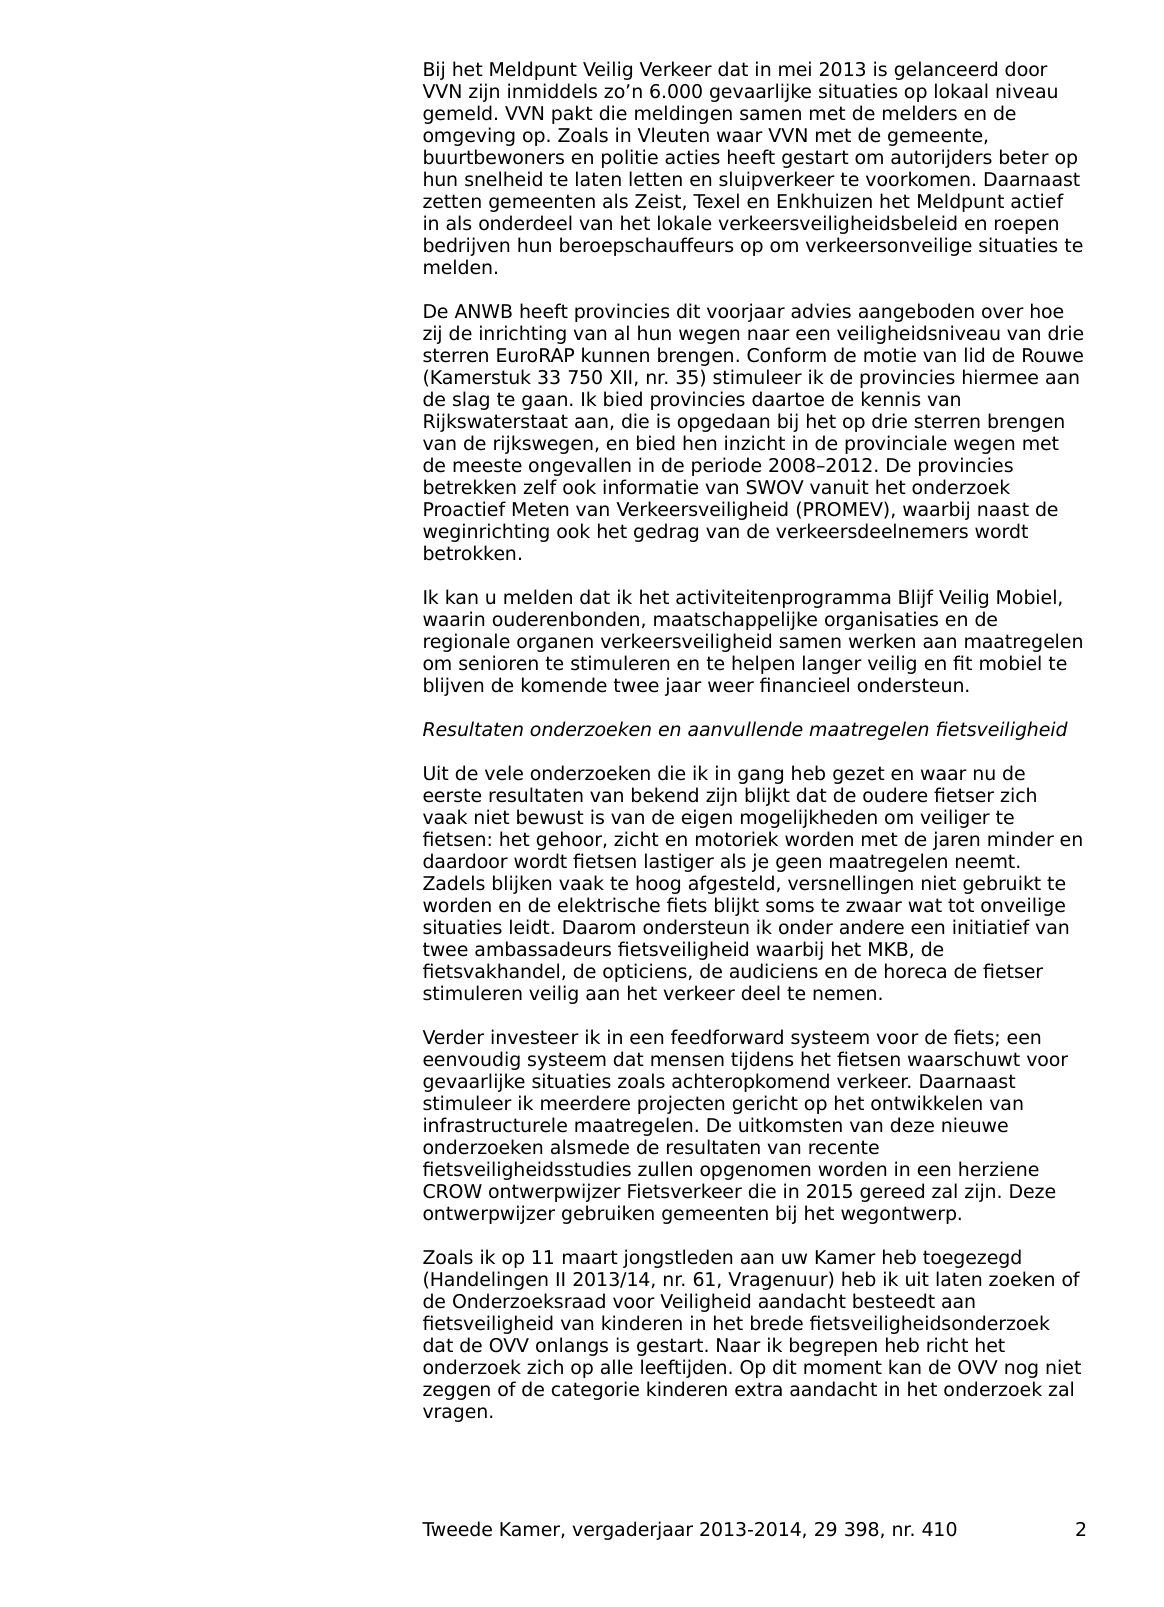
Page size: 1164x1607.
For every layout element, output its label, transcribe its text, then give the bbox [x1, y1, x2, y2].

text Verder investeer ik in een feedforward systeem voor de fiets; een eenvoudig systeem dat mensen tijdens het fietsen waarschuwt voor gevaarlijke situaties zoals achteropkomend verkeer. Daarnaast stimuleer ik meerdere projecten gericht op het ontwikkelen van infrastructurele maatregelen. De uitkomsten van deze nieuwe onderzoeken alsmede de resultaten van recente fietsveiligheidsstudies zullen opgenomen worden in een herziene CROW ontwerpwijzer Fietsverkeer die in 2015 gereed zal zijn. Deze ontwerpwijzer gebruiken gemeenten bij het wegontwerp. [422, 1027, 1087, 1225]
text De ANWB heeft provincies dit voorjaar advies aangeboden over hoe zij de inrichting van al hun wegen naar een veiligheidsniveau van drie sterren EuroRAP kunnen brengen. Conform de motie van lid de Rouwe (Kamerstuk 33 750 XII, nr. 35) stimuleer ik de provincies hiermee aan de slag te gaan. Ik bied provincies daartoe de kennis van Rijkswaterstaat aan, die is opgedaan bij het op drie sterren brengen van de rijkswegen, en bied hen inzicht in de provinciale wegen met de meeste ongevallen in de periode 2008–2012. De provincies betrekken zelf ook informatie van SWOV vanuit het onderzoek Proactief Meten van Verkeersveiligheid (PROMEV), waarbij naast de weginrichting ook het gedrag van de verkeersdeelnemers wordt betrokken. [422, 301, 1087, 565]
text Uit de vele onderzoeken die ik in gang heb gezet en waar nu de eerste resultaten van bekend zijn blijkt dat de oudere fietser zich vaak niet bewust is van de eigen mogelijkheden om veiliger te fietsen: het gehoor, zicht en motoriek worden met de jaren minder en daardoor wordt fietsen lastiger als je geen maatregelen neemt. Zadels blijken vaak te hoog afgesteld, versnellingen niet gebruikt te worden en de elektrische fiets blijkt soms te zwaar wat tot onveilige situaties leidt. Daarom ondersteun ik onder andere een initiatief van twee ambassadeurs fietsveiligheid waarbij het MKB, de fietsvakhandel, de opticiens, de audiciens en de horeca de fietser stimuleren veilig aan het verkeer deel te nemen. [422, 763, 1087, 1005]
text Bij het Meldpunt Veilig Verkeer dat in mei 2013 is gelanceerd door VVN zijn inmiddels zo’n 6.000 gevaarlijke situaties op lokaal niveau gemeld. VVN pakt die meldingen samen met de melders en de omgeving op. Zoals in Vleuten waar VVN met de gemeente, buurtbewoners en politie acties heeft gestart om autorijders beter op hun snelheid te laten letten en sluipverkeer te voorkomen. Daarnaast zetten gemeenten als Zeist, Texel en Enkhuizen het Meldpunt actief in als onderdeel van het lokale verkeersveiligheidsbeleid en roepen bedrijven hun beroepschauffeurs op om verkeersonveilige situaties te melden. [422, 59, 1087, 279]
subtitle Resultaten onderzoeken en aanvullende maatregelen fietsveiligheid [422, 719, 1087, 741]
text Zoals ik op 11 maart jongstleden aan uw Kamer heb toegezegd (Handelingen II 2013/14, nr. 61, Vragenuur) heb ik uit laten zoeken of de Onderzoeksraad voor Veiligheid aandacht besteedt aan fietsveiligheid van kinderen in het brede fietsveiligheidsonderzoek dat de OVV onlangs is gestart. Naar ik begrepen heb richt het onderzoek zich op alle leeftijden. Op dit moment kan de OVV nog niet zeggen of de categorie kinderen extra aandacht in het onderzoek zal vragen. [422, 1247, 1087, 1423]
text Ik kan u melden dat ik het activiteitenprogramma Blijf Veilig Mobiel, waarin ouderenbonden, maatschappelijke organisaties en de regionale organen verkeersveiligheid samen werken aan maatregelen om senioren te stimuleren en te helpen langer veilig en fit mobiel te blijven de komende twee jaar weer financieel ondersteun. [422, 587, 1087, 697]
